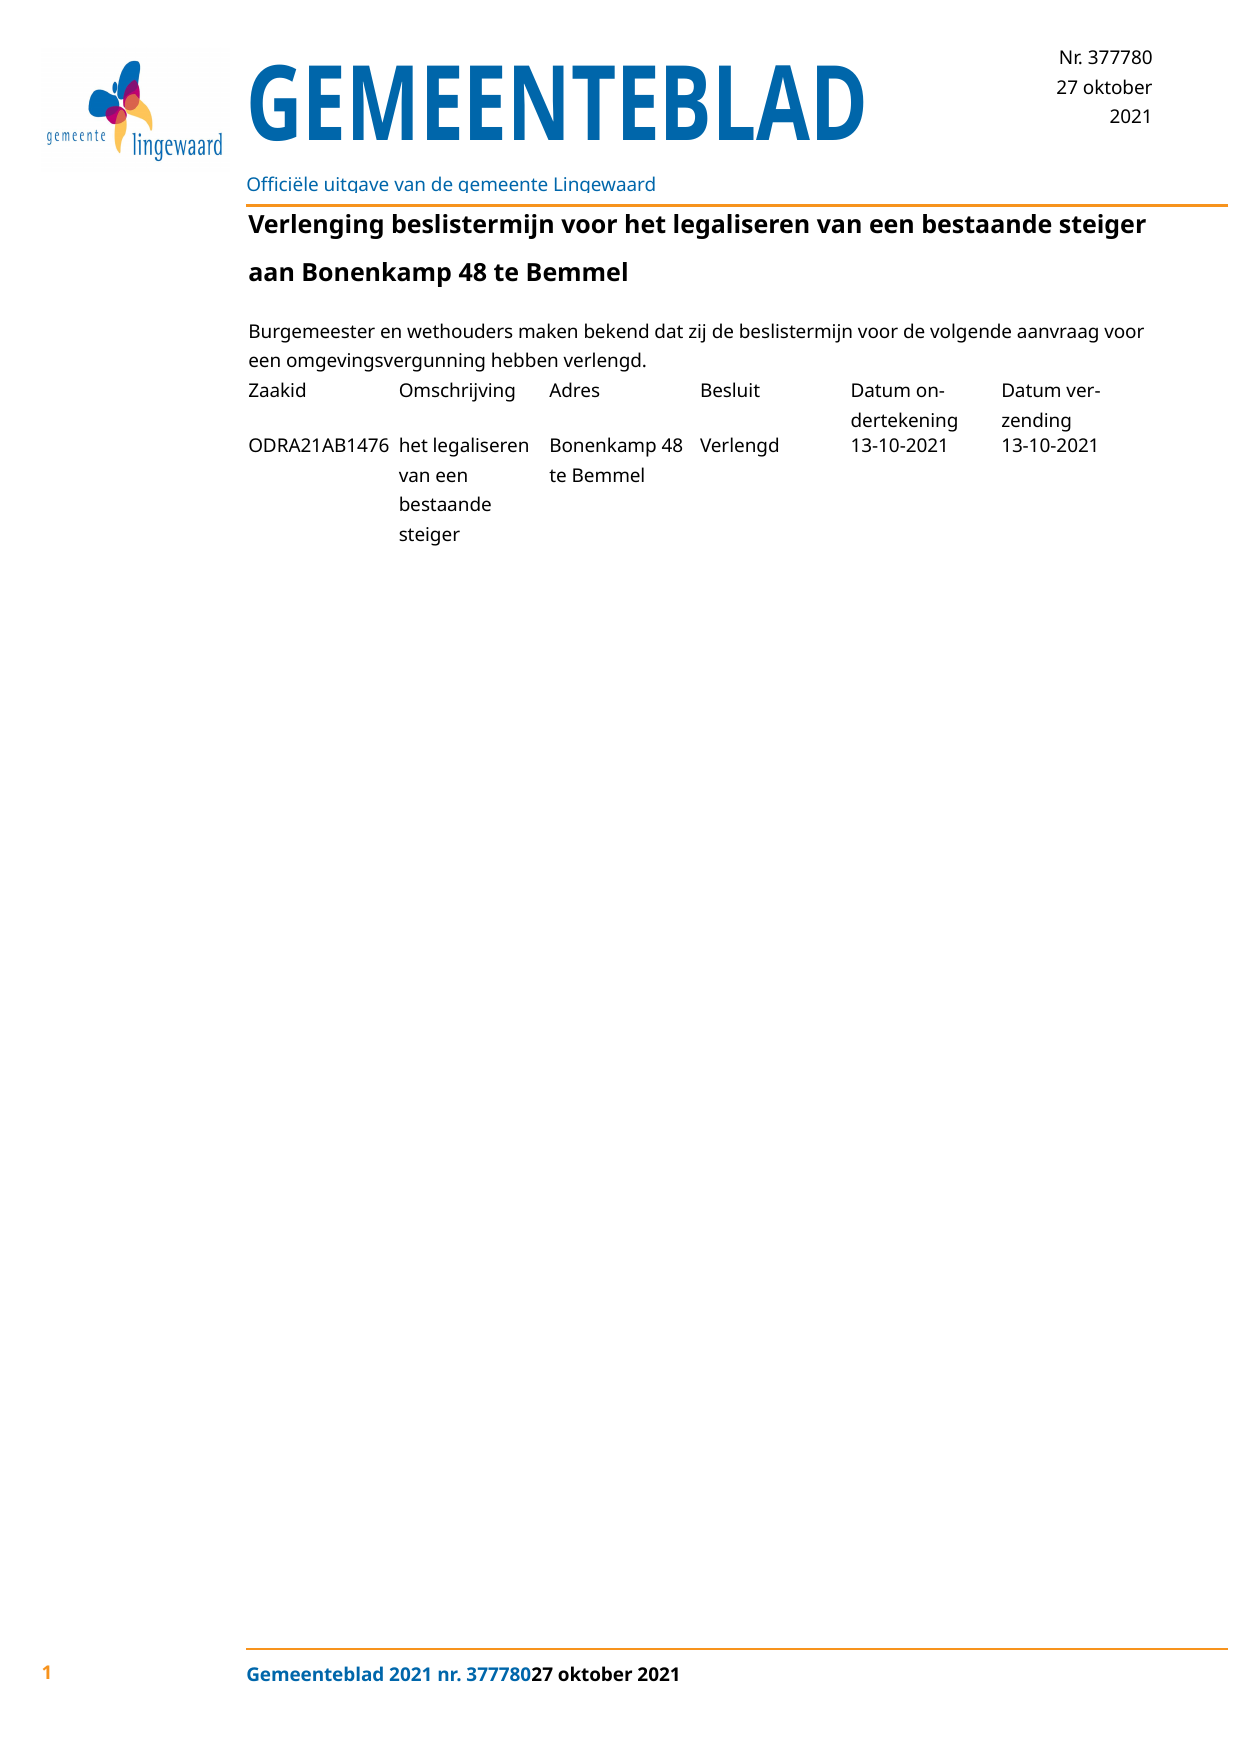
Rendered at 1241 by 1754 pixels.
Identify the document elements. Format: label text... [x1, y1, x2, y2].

table_header Adres [549, 377, 700, 432]
table_header Datum on-dertekening [850, 377, 1001, 432]
table_cell Verlengd [700, 433, 850, 547]
table_cell het legaliseren van een bestaande steiger [399, 433, 549, 547]
text Verlenging beslistermijn voor het legaliseren van een bestaande steiger aan Bonenkamp 48 te Bemmel [248, 207, 1152, 288]
table_cell 13-10-2021 [850, 433, 1001, 547]
table_cell 13-10-2021 [1001, 433, 1152, 547]
text Burgemeester en wethouders maken bekend dat zij de beslistermijn voor de volgende aanvraag voor een omgevingsvergunning hebben verlengd. [248, 318, 1152, 373]
table_cell Bonenkamp 48 te Bemmel [549, 433, 700, 547]
table_header Besluit [700, 377, 850, 432]
table_header Omschrijving [399, 377, 549, 432]
table_cell ODRA21AB1476 [248, 433, 398, 547]
picture [41, 47, 231, 172]
table_header Datum ver-zending [1001, 377, 1152, 432]
table_header Zaakid [248, 377, 398, 432]
